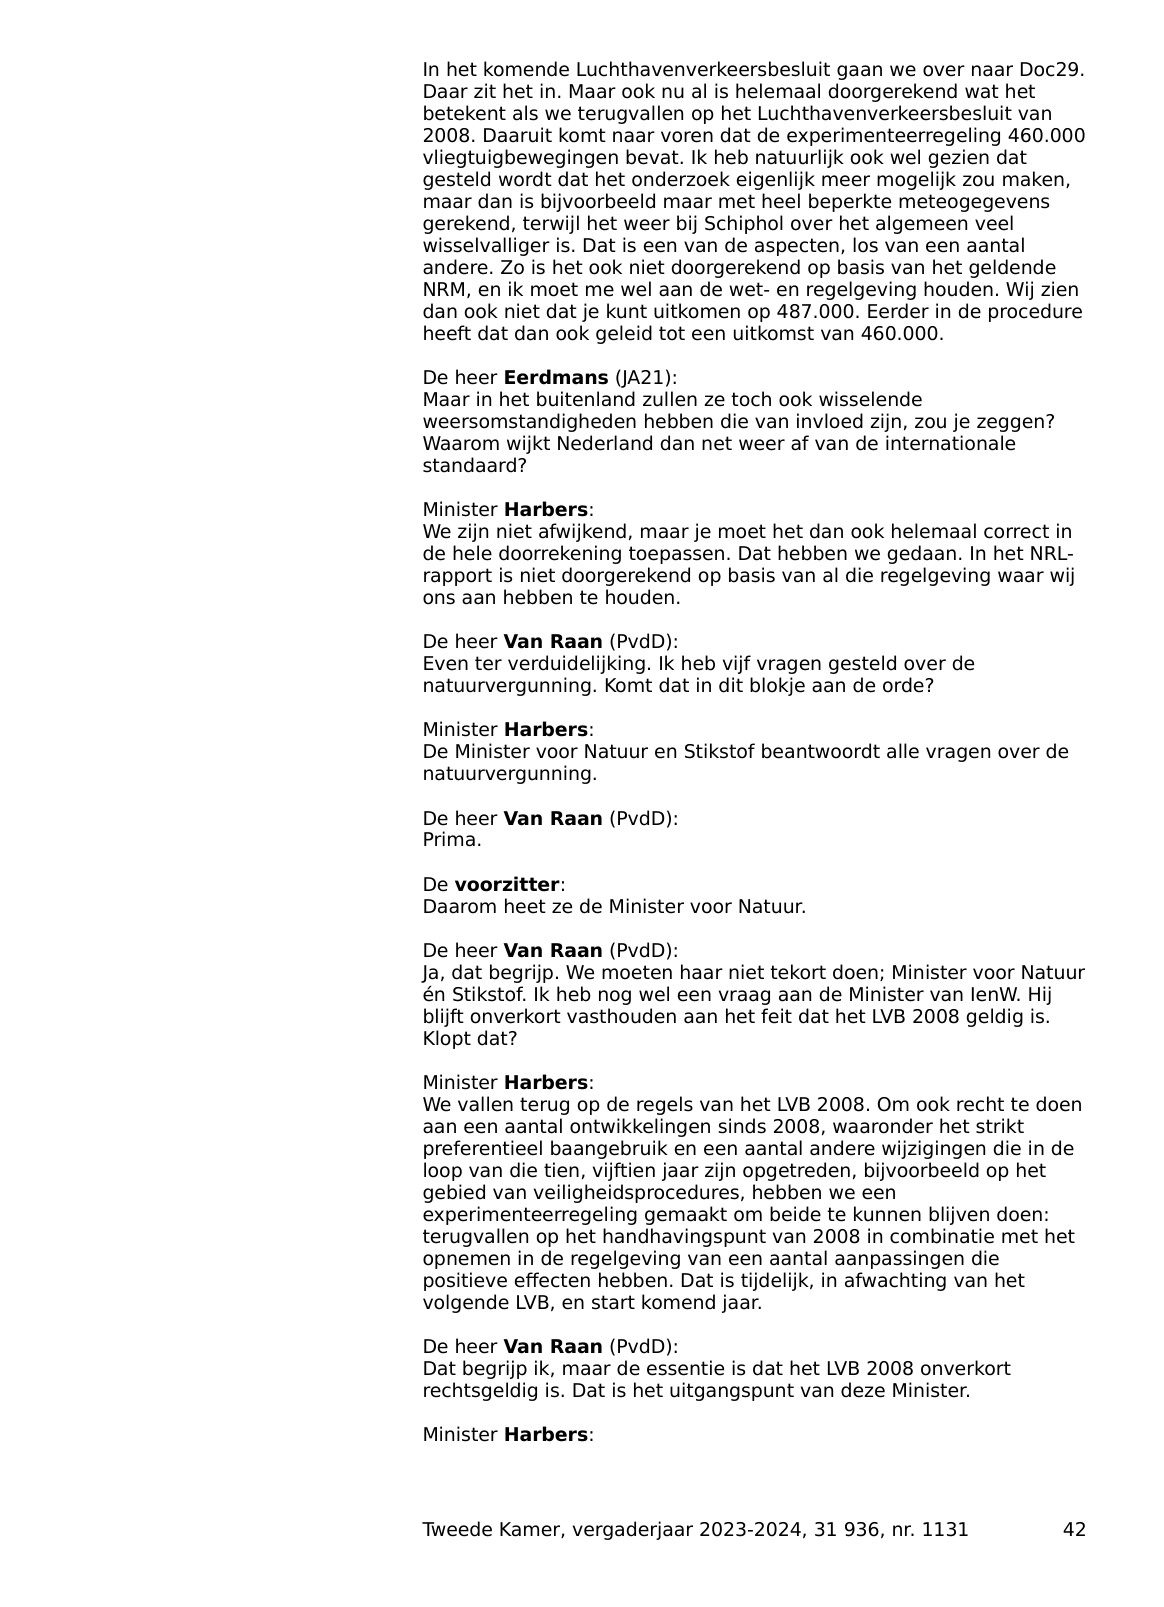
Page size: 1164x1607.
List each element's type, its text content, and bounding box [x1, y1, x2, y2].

text Minister Harbers: [422, 719, 1087, 741]
text Minister Harbers: [422, 499, 1087, 521]
text Dat begrijp ik, maar de essentie is dat het LVB 2008 onverkort rechtsgeldig is. Dat is het uitgangspunt van deze Minister. [422, 1358, 1087, 1402]
text Even ter verduidelijking. Ik heb vijf vragen gesteld over de natuurvergunning. Komt dat in dit blokje aan de orde? [422, 653, 1087, 697]
text Prima. [422, 829, 1087, 851]
text De Minister voor Natuur en Stikstof beantwoordt alle vragen over de natuurvergunning. [422, 741, 1087, 785]
text Daarom heet ze de Minister voor Natuur. [422, 896, 1087, 917]
text Ja, dat begrijp. We moeten haar niet tekort doen; Minister voor Natuur én Stikstof. Ik heb nog wel een vraag aan de Minister van IenW. Hij blijft onverkort vasthouden aan het feit dat het LVB 2008 geldig is. Klopt dat? [422, 962, 1087, 1049]
text Maar in het buitenland zullen ze toch ook wisselende weersomstandigheden hebben die van invloed zijn, zou je zeggen? Waarom wijkt Nederland dan net weer af van de internationale standaard? [422, 389, 1087, 477]
text We zijn niet afwijkend, maar je moet het dan ook helemaal correct in de hele doorrekening toepassen. Dat hebben we gedaan. In het NRL-rapport is niet doorgerekend op basis van al die regelgeving waar wij ons aan hebben te houden. [422, 521, 1087, 609]
text De heer Van Raan (PvdD): [422, 1336, 1087, 1358]
text De heer Van Raan (PvdD): [422, 807, 1087, 829]
text In het komende Luchthavenverkeersbesluit gaan we over naar Doc29. Daar zit het in. Maar ook nu al is helemaal doorgerekend wat het betekent als we terugvallen op het Luchthavenverkeersbesluit van 2008. Daaruit komt naar voren dat de experimenteerregeling 460.000 vliegtuigbewegingen bevat. Ik heb natuurlijk ook wel gezien dat gesteld wordt dat het onderzoek eigenlijk meer mogelijk zou maken, maar dan is bijvoorbeeld maar met heel beperkte meteogegevens gerekend, terwijl het weer bij Schiphol over het algemeen veel wisselvalliger is. Dat is een van de aspecten, los van een aantal andere. Zo is het ook niet doorgerekend op basis van het geldende NRM, en ik moet me wel aan de wet- en regelgeving houden. Wij zien dan ook niet dat je kunt uitkomen op 487.000. Eerder in de procedure heeft dat dan ook geleid tot een uitkomst van 460.000. [422, 59, 1087, 345]
text Minister Harbers: [422, 1072, 1087, 1094]
text De heer Van Raan (PvdD): [422, 940, 1087, 962]
text De heer Van Raan (PvdD): [422, 631, 1087, 653]
text We vallen terug op de regels van het LVB 2008. Om ook recht te doen aan een aantal ontwikkelingen sinds 2008, waaronder het strikt preferentieel baangebruik en een aantal andere wijzigingen die in de loop van die tien, vijftien jaar zijn opgetreden, bijvoorbeeld op het gebied van veiligheidsprocedures, hebben we een experimenteerregeling gemaakt om beide te kunnen blijven doen: terugvallen op het handhavingspunt van 2008 in combinatie met het opnemen in de regelgeving van een aantal aanpassingen die positieve effecten hebben. Dat is tijdelijk, in afwachting van het volgende LVB, en start komend jaar. [422, 1094, 1087, 1313]
text De voorzitter: [422, 873, 1087, 896]
text De heer Eerdmans (JA21): [422, 367, 1087, 389]
text Minister Harbers: [422, 1424, 1087, 1446]
